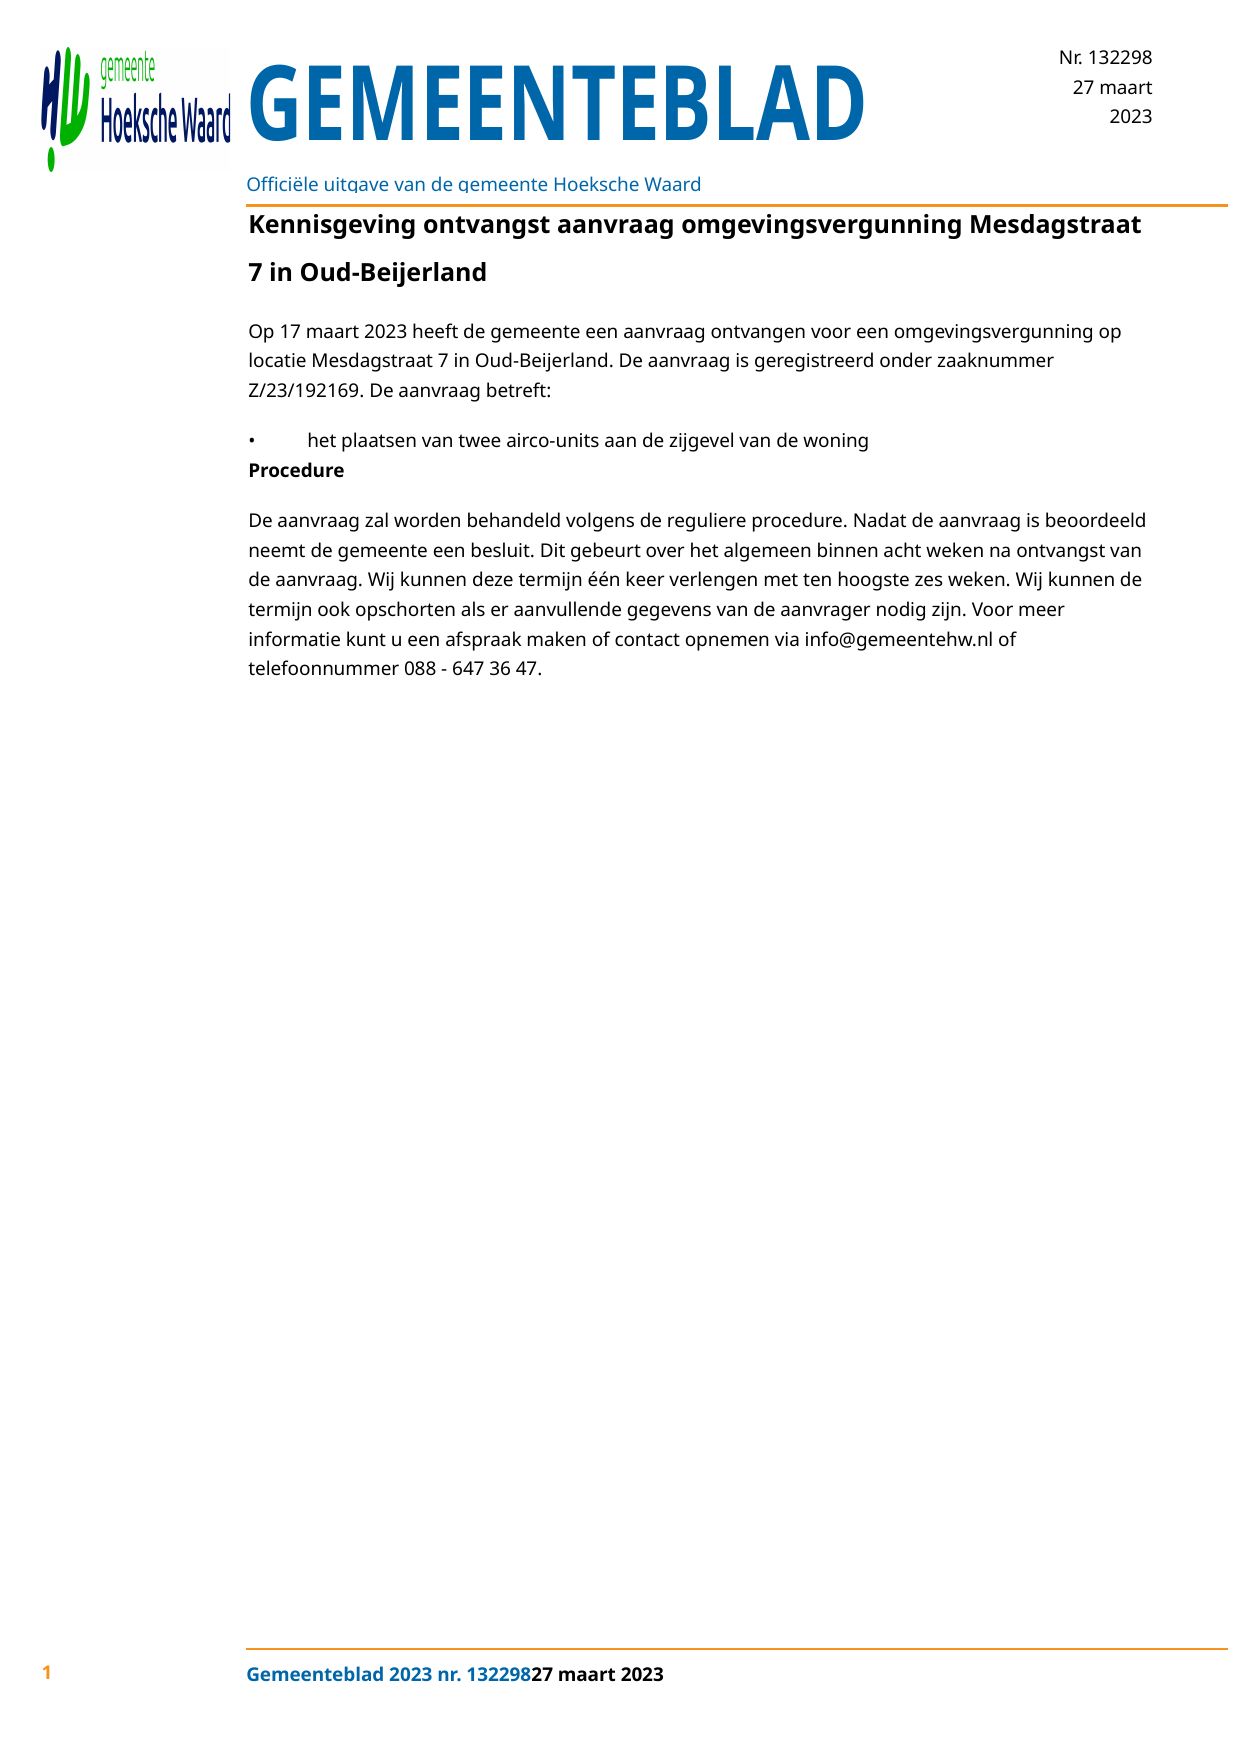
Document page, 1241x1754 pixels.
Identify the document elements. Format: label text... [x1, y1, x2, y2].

list het plaatsen van twee airco-units aan de zijgevel van de woning [248, 427, 1152, 453]
text Kennisgeving ontvangst aanvraag omgevingsvergunning Mesdagstraat 7 in Oud-Beijerland [248, 207, 1152, 288]
text Procedure [248, 457, 1152, 483]
picture [41, 47, 231, 172]
text Op 17 maart 2023 heeft de gemeente een aanvraag ontvangen voor een omgevingsvergunning op locatie Mesdagstraat 7 in Oud-Beijerland. De aanvraag is geregistreerd onder zaaknummer Z/23/192169. De aanvraag betreft: [248, 318, 1152, 403]
text De aanvraag zal worden behandeld volgens de reguliere procedure. Nadat de aanvraag is beoordeeld neemt de gemeente een besluit. Dit gebeurt over het algemeen binnen acht weken na ontvangst van de aanvraag. Wij kunnen deze termijn één keer verlengen met ten hoogste zes weken. Wij kunnen de termijn ook opschorten als er aanvullende gegevens van de aanvrager nodig zijn. Voor meer informatie kunt u een afspraak maken of contact opnemen via info@gemeentehw.nl of telefoonnummer 088 - 647 36 47. [248, 507, 1152, 681]
